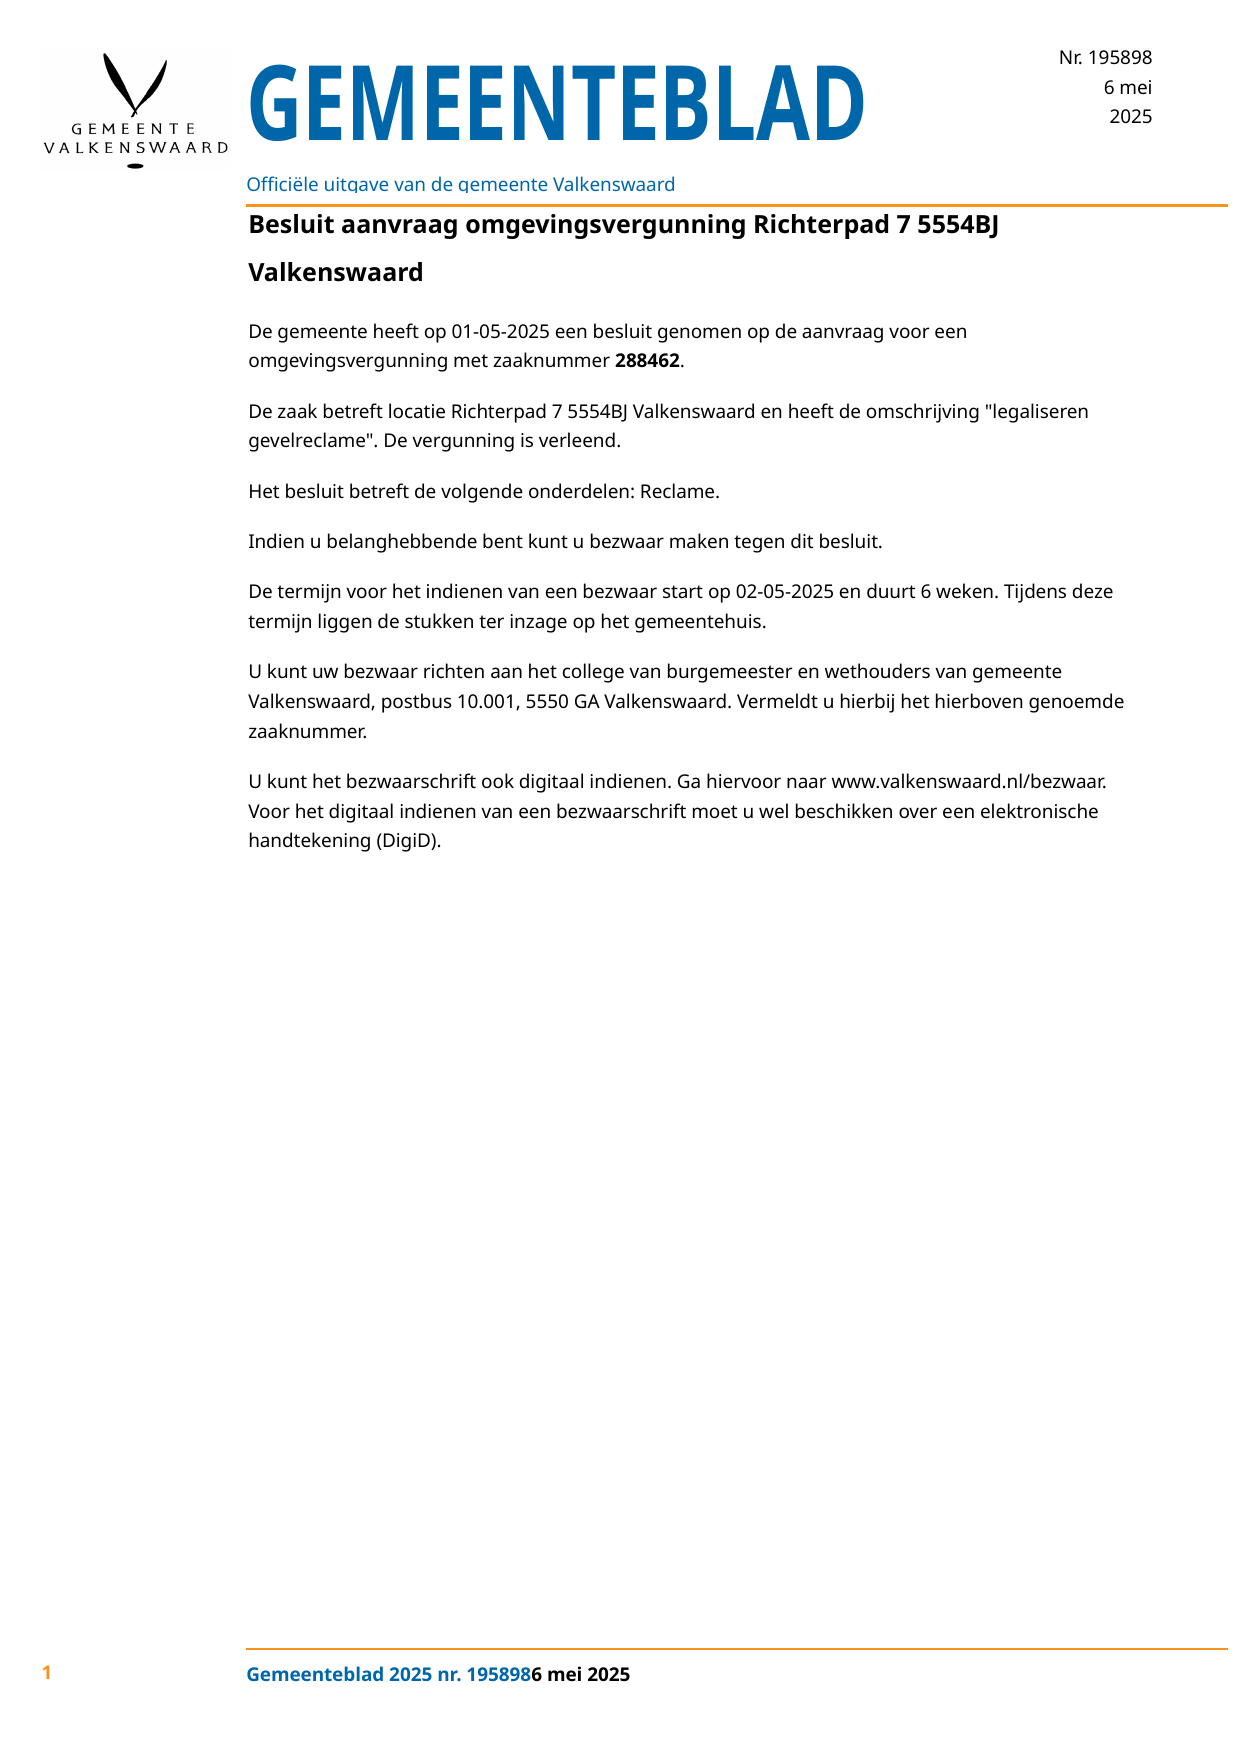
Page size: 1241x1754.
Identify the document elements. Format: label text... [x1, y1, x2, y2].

text Het besluit betreft de volgende onderdelen: Reclame. [248, 478, 1152, 504]
text De gemeente heeft op 01-05-2025 een besluit genomen op de aanvraag voor een omgevingsvergunning met zaaknummer 288462. [248, 318, 1152, 373]
picture [41, 47, 231, 172]
text U kunt het bezwaarschrift ook digitaal indienen. Ga hiervoor naar www.valkenswaard.nl/bezwaar. Voor het digitaal indienen van een bezwaarschrift moet u wel beschikken over een elektronische handtekening (DigiD). [248, 768, 1152, 853]
text Besluit aanvraag omgevingsvergunning Richterpad 7 5554BJ Valkenswaard [248, 207, 1152, 288]
text U kunt uw bezwaar richten aan het college van burgemeester en wethouders van gemeente Valkenswaard, postbus 10.001, 5550 GA Valkenswaard. Vermeldt u hierbij het hierboven genoemde zaaknummer. [248, 659, 1152, 744]
text Indien u belanghebbende bent kunt u bezwaar maken tegen dit besluit. [248, 528, 1152, 554]
text De termijn voor het indienen van een bezwaar start op 02-05-2025 en duurt 6 weken. Tijdens deze termijn liggen de stukken ter inzage op het gemeentehuis. [248, 579, 1152, 634]
text De zaak betreft locatie Richterpad 7 5554BJ Valkenswaard en heeft de omschrijving "legaliseren gevelreclame". De vergunning is verleend. [248, 398, 1152, 453]
